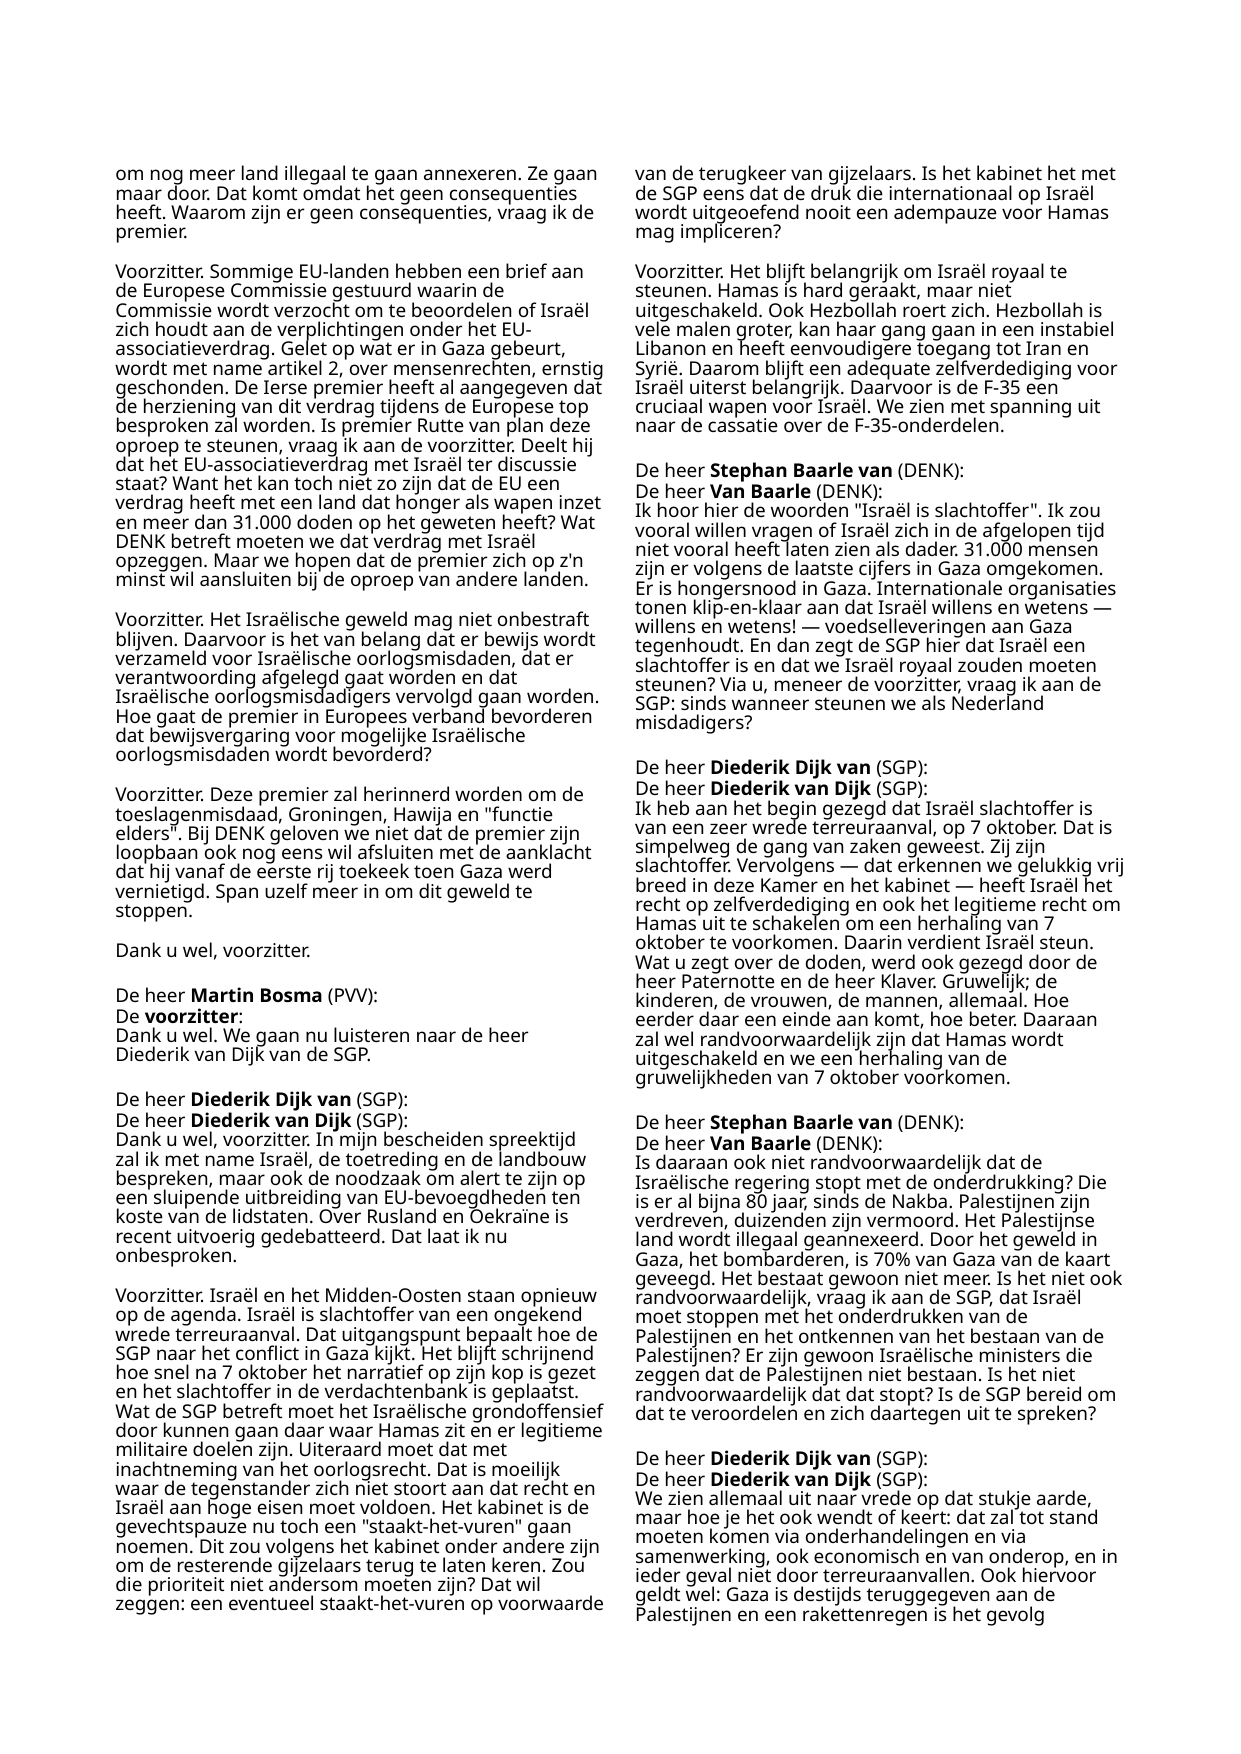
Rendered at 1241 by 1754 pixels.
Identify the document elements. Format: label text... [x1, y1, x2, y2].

text De heer Diederik van Dijk (SGP): [115, 1112, 605, 1131]
text van de terugkeer van gijzelaars. Is het kabinet het met de SGP eens dat de druk die internationaal op Israël wordt uitgeoefend nooit een adempauze voor Hamas mag impliceren? [635, 165, 1125, 242]
text Voorzitter. Deze premier zal herinnerd worden om de toeslagenmisdaad, Groningen, Hawija en "functie elders". Bij DENK geloven we niet dat de premier zijn loopbaan ook nog eens wil afsluiten met de aanklacht dat hij vanaf de eerste rij toekeek toen Gaza werd vernietigd. Span uzelf meer in om dit geweld te stoppen. [115, 786, 605, 921]
text Dank u wel. We gaan nu luisteren naar de heer Diederik van Dijk van de SGP. [115, 1027, 605, 1066]
text De heer Van Baarle (DENK): [635, 1135, 1125, 1154]
text Voorzitter. Het Israëlische geweld mag niet onbestraft blijven. Daarvoor is het van belang dat er bewijs wordt verzameld voor Israëlische oorlogsmisdaden, dat er verantwoording afgelegd gaat worden en dat Israëlische oorlogsmisdadigers vervolgd gaan worden. Hoe gaat de premier in Europees verband bevorderen dat bewijsvergaring voor mogelijke Israëlische oorlogsmisdaden wordt bevorderd? [115, 611, 605, 766]
text Voorzitter. Israël en het Midden-Oosten staan opnieuw op de agenda. Israël is slachtoffer van een ongekend wrede terreuraanval. Dat uitgangspunt bepaalt hoe de SGP naar het conflict in Gaza kijkt. Het blijft schrijnend hoe snel na 7 oktober het narratief op zijn kop is gezet en het slachtoffer in de verdachtenbank is geplaatst. Wat de SGP betreft moet het Israëlische grondoffensief door kunnen gaan daar waar Hamas zit en er legitieme militaire doelen zijn. Uiteraard moet dat met inachtneming van het oorlogsrecht. Dat is moeilijk waar de tegenstander zich niet stoort aan dat recht en Israël aan hoge eisen moet voldoen. Het kabinet is de gevechtspauze nu toch een "staakt-het-vuren" gaan noemen. Dit zou volgens het kabinet onder andere zijn om de resterende gijzelaars terug te laten keren. Zou die prioriteit niet andersom moeten zijn? Dat wil zeggen: een eventueel staakt-het-vuren op voorwaarde [115, 1287, 605, 1615]
text De heer Diederik Dijk van (SGP): [115, 1086, 605, 1112]
text Ik hoor hier de woorden "Israël is slachtoffer". Ik zou vooral willen vragen of Israël zich in de afgelopen tijd niet vooral heeft laten zien als dader. 31.000 mensen zijn er volgens de laatste cijfers in Gaza omgekomen. Er is hongersnood in Gaza. Internationale organisaties tonen klip-en-klaar aan dat Israël willens en wetens — willens en wetens! — voedselleveringen aan Gaza tegenhoudt. En dan zegt de SGP hier dat Israël een slachtoffer is en dat we Israël royaal zouden moeten steunen? Via u, meneer de voorzitter, vraag ik aan de SGP: sinds wanneer steunen we als Nederland misdadigers? [635, 502, 1125, 734]
text De heer Diederik van Dijk (SGP): [635, 1471, 1125, 1490]
text Dank u wel, voorzitter. In mijn bescheiden spreektijd zal ik met name Israël, de toetreding en de landbouw bespreken, maar ook de noodzaak om alert te zijn op een sluipende uitbreiding van EU-bevoegdheden ten koste van de lidstaten. Over Rusland en Oekraïne is recent uitvoerig gedebatteerd. Dat laat ik nu onbesproken. [115, 1131, 605, 1266]
text De heer Diederik Dijk van (SGP): [635, 754, 1125, 780]
text om nog meer land illegaal te gaan annexeren. Ze gaan maar door. Dat komt omdat het geen consequenties heeft. Waarom zijn er geen consequenties, vraag ik de premier. [115, 165, 605, 242]
text De heer Stephan Baarle van (DENK): [635, 457, 1125, 483]
text De heer Diederik Dijk van (SGP): [635, 1445, 1125, 1471]
text We zien allemaal uit naar vrede op dat stukje aarde, maar hoe je het ook wendt of keert: dat zal tot stand moeten komen via onderhandelingen en via samenwerking, ook economisch en van onderop, en in ieder geval niet door terreuraanvallen. Ook hiervoor geldt wel: Gaza is destijds teruggegeven aan de Palestijnen en een rakettenregen is het gevolg [635, 1490, 1125, 1625]
text De heer Van Baarle (DENK): [635, 483, 1125, 502]
text Voorzitter. Sommige EU-landen hebben een brief aan de Europese Commissie gestuurd waarin de Commissie wordt verzocht om te beoordelen of Israël zich houdt aan de verplichtingen onder het EU-associatieverdrag. Gelet op wat er in Gaza gebeurt, wordt met name artikel 2, over mensenrechten, ernstig geschonden. De Ierse premier heeft al aangegeven dat de herziening van dit verdrag tijdens de Europese top besproken zal worden. Is premier Rutte van plan deze oproep te steunen, vraag ik aan de voorzitter. Deelt hij dat het EU-associatieverdrag met Israël ter discussie staat? Want het kan toch niet zo zijn dat de EU een verdrag heeft met een land dat honger als wapen inzet en meer dan 31.000 doden op het geweten heeft? Wat DENK betreft moeten we dat verdrag met Israël opzeggen. Maar we hopen dat de premier zich op z'n minst wil aansluiten bij de oproep van andere landen. [115, 263, 605, 591]
text De heer Martin Bosma (PVV): [115, 982, 605, 1008]
text Ik heb aan het begin gezegd dat Israël slachtoffer is van een zeer wrede terreuraanval, op 7 oktober. Dat is simpelweg de gang van zaken geweest. Zij zijn slachtoffer. Vervolgens — dat erkennen we gelukkig vrij breed in deze Kamer en het kabinet — heeft Israël het recht op zelfverdediging en ook het legitieme recht om Hamas uit te schakelen om een herhaling van 7 oktober te voorkomen. Daarin verdient Israël steun. Wat u zegt over de doden, werd ook gezegd door de heer Paternotte en de heer Klaver. Gruwelijk; de kinderen, de vrouwen, de mannen, allemaal. Hoe eerder daar een einde aan komt, hoe beter. Daaraan zal wel randvoorwaardelijk zijn dat Hamas wordt uitgeschakeld en we een herhaling van de gruwelijkheden van 7 oktober voorkomen. [635, 799, 1125, 1088]
text Dank u wel, voorzitter. [115, 942, 605, 961]
text De heer Stephan Baarle van (DENK): [635, 1109, 1125, 1135]
text Is daaraan ook niet randvoorwaardelijk dat de Israëlische regering stopt met de onderdrukking? Die is er al bijna 80 jaar, sinds de Nakba. Palestijnen zijn verdreven, duizenden zijn vermoord. Het Palestijnse land wordt illegaal geannexeerd. Door het geweld in Gaza, het bombarderen, is 70% van Gaza van de kaart geveegd. Het bestaat gewoon niet meer. Is het niet ook randvoorwaardelijk, vraag ik aan de SGP, dat Israël moet stoppen met het onderdrukken van de Palestijnen en het ontkennen van het bestaan van de Palestijnen? Er zijn gewoon Israëlische ministers die zeggen dat de Palestijnen niet bestaan. Is het niet randvoorwaardelijk dat dat stopt? Is de SGP bereid om dat te veroordelen en zich daartegen uit te spreken? [635, 1154, 1125, 1424]
text Voorzitter. Het blijft belangrijk om Israël royaal te steunen. Hamas is hard geraakt, maar niet uitgeschakeld. Ook Hezbollah roert zich. Hezbollah is vele malen groter, kan haar gang gaan in een instabiel Libanon en heeft eenvoudigere toegang tot Iran en Syrië. Daarom blijft een adequate zelfverdediging voor Israël uiterst belangrijk. Daarvoor is de F-35 een cruciaal wapen voor Israël. We zien met spanning uit naar de cassatie over de F-35-onderdelen. [635, 263, 1125, 437]
text De voorzitter: [115, 1008, 605, 1027]
text De heer Diederik van Dijk (SGP): [635, 780, 1125, 799]
